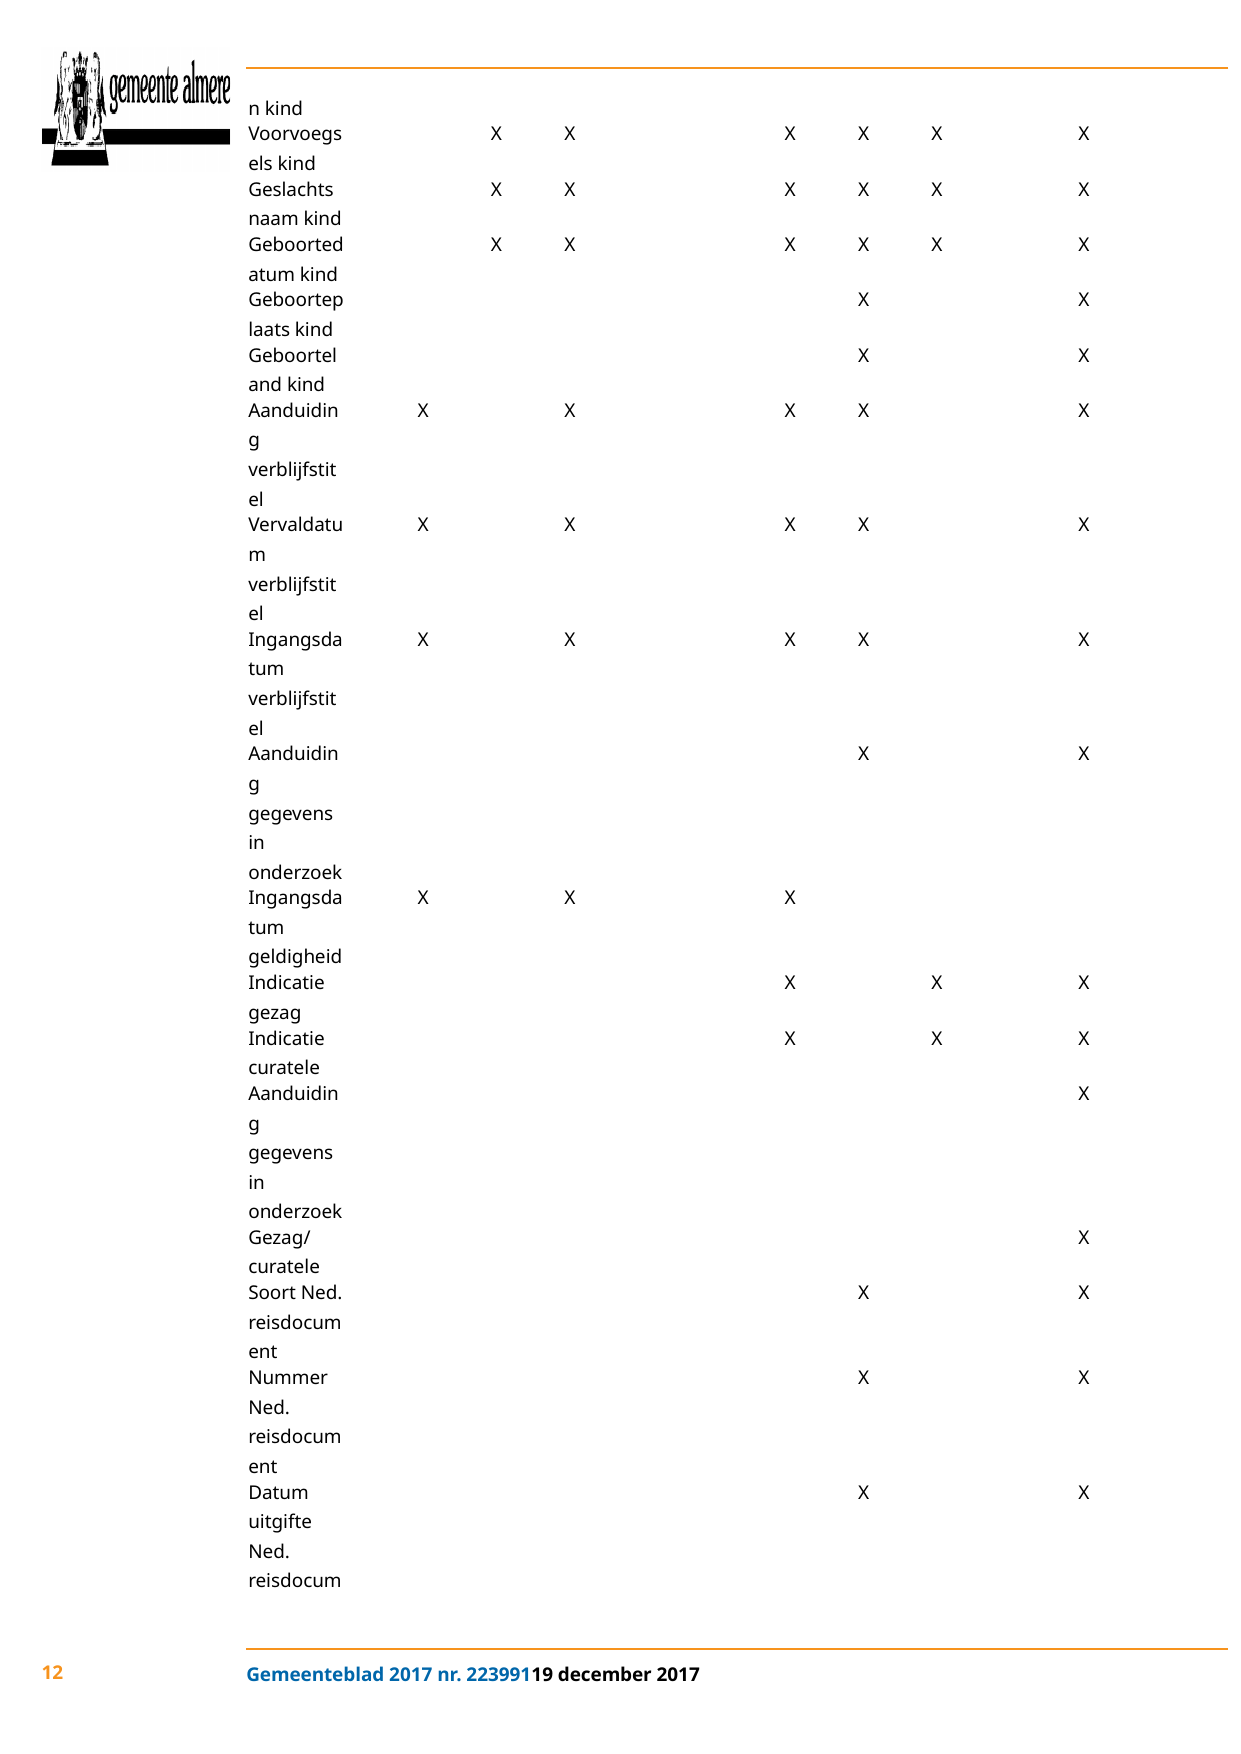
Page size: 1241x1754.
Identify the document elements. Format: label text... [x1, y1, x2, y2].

table_cell [344, 397, 417, 512]
table_cell [344, 1479, 417, 1593]
table_cell [1005, 231, 1078, 286]
table_cell [711, 885, 784, 969]
table_cell [1005, 626, 1078, 741]
table_cell [784, 1479, 858, 1593]
table_cell X [1078, 626, 1152, 741]
table_cell [417, 95, 491, 121]
table_cell [858, 1025, 931, 1080]
table_cell [711, 397, 784, 512]
table_cell [638, 1025, 711, 1080]
table_cell Aanduiding verblijfstitel [248, 397, 344, 512]
table_cell [344, 1224, 417, 1279]
table_cell Voorvoegsels kind [248, 121, 344, 176]
table_cell [931, 1080, 1005, 1224]
table_cell Geslachtsnaam kind [248, 176, 344, 231]
table_cell [1005, 1479, 1078, 1593]
table_cell [638, 885, 711, 969]
table_cell [564, 1224, 637, 1279]
table_cell [1005, 741, 1078, 884]
table_cell X [417, 512, 491, 626]
table_cell X [931, 970, 1005, 1025]
table_cell X [784, 512, 858, 626]
table_cell [344, 121, 417, 176]
table_cell [784, 1364, 858, 1479]
table_cell [638, 970, 711, 1025]
table_cell [711, 626, 784, 741]
table_cell Soort Ned. reisdocument [248, 1280, 344, 1364]
table_cell X [931, 176, 1005, 231]
table_cell [784, 741, 858, 884]
table_cell X [858, 342, 931, 397]
table_cell [931, 741, 1005, 884]
table_cell X [1078, 342, 1152, 397]
table_cell [1005, 512, 1078, 626]
table_cell [638, 1224, 711, 1279]
table_cell [711, 1025, 784, 1080]
table_cell [1005, 1025, 1078, 1080]
table_cell X [858, 626, 931, 741]
table_cell [491, 342, 564, 397]
table_cell [711, 512, 784, 626]
table_cell [344, 512, 417, 626]
table_cell [491, 626, 564, 741]
table_cell X [858, 176, 931, 231]
table_cell X [564, 176, 637, 231]
table_cell [784, 342, 858, 397]
table_cell n kind [248, 95, 344, 121]
table_cell [564, 1364, 637, 1479]
table_cell [638, 231, 711, 286]
table_cell [711, 1080, 784, 1224]
table_cell [491, 1224, 564, 1279]
table_cell X [491, 176, 564, 231]
table_cell X [858, 286, 931, 342]
table_cell [491, 95, 564, 121]
table_cell [711, 741, 784, 884]
table_cell X [564, 512, 637, 626]
table_cell X [784, 970, 858, 1025]
table_cell X [784, 626, 858, 741]
table_cell [564, 970, 637, 1025]
table_cell [491, 970, 564, 1025]
table_cell X [784, 231, 858, 286]
table_cell X [417, 885, 491, 969]
table_cell [711, 1280, 784, 1364]
table_cell [638, 1280, 711, 1364]
table_cell [711, 121, 784, 176]
table_cell X [1078, 1364, 1152, 1479]
table_cell [417, 1080, 491, 1224]
table_cell [564, 1025, 637, 1080]
table_cell [858, 885, 931, 969]
table_cell X [858, 121, 931, 176]
table_cell Gezag/curatele [248, 1224, 344, 1279]
table_cell [784, 1224, 858, 1279]
table_cell [931, 342, 1005, 397]
table_cell X [1078, 286, 1152, 342]
table_cell [491, 1364, 564, 1479]
table_cell [344, 95, 417, 121]
table_cell [638, 342, 711, 397]
table_cell [638, 512, 711, 626]
table_cell [638, 1364, 711, 1479]
table_cell Indicatie gezag [248, 970, 344, 1025]
table_cell [711, 1479, 784, 1593]
table_cell [1005, 342, 1078, 397]
table_cell [1005, 1364, 1078, 1479]
table_cell [638, 121, 711, 176]
table_cell X [858, 512, 931, 626]
table_cell [1005, 970, 1078, 1025]
table_cell X [858, 231, 931, 286]
table_cell X [784, 885, 858, 969]
picture [41, 47, 231, 172]
table_cell [638, 397, 711, 512]
table_cell X [564, 626, 637, 741]
table_cell [564, 1479, 637, 1593]
table_cell [711, 286, 784, 342]
table_cell [344, 626, 417, 741]
table_cell [1005, 176, 1078, 231]
table_cell Datum uitgifte Ned. reisdocum [248, 1479, 344, 1593]
table_cell [638, 176, 711, 231]
table_cell [491, 397, 564, 512]
table_cell X [1078, 970, 1152, 1025]
table_cell [564, 741, 637, 884]
table_cell X [1078, 1080, 1152, 1224]
table_cell [931, 1280, 1005, 1364]
table_cell [784, 1280, 858, 1364]
table_cell [417, 1224, 491, 1279]
table_cell [931, 95, 1005, 121]
table_cell X [784, 397, 858, 512]
table_cell [1005, 286, 1078, 342]
table_cell [1005, 1280, 1078, 1364]
table_cell X [1078, 1479, 1152, 1593]
table_cell X [1078, 121, 1152, 176]
table_cell Aanduiding gegevens in onderzoek [248, 741, 344, 884]
table_cell [858, 1224, 931, 1279]
table_cell [344, 885, 417, 969]
table_cell [491, 286, 564, 342]
table_cell [858, 970, 931, 1025]
table_cell [417, 1364, 491, 1479]
table_cell X [1078, 397, 1152, 512]
table_cell [1005, 121, 1078, 176]
table_cell [344, 342, 417, 397]
table_cell [417, 121, 491, 176]
table_cell [931, 512, 1005, 626]
table_cell X [491, 231, 564, 286]
table_cell X [1078, 1224, 1152, 1279]
table_cell X [564, 885, 637, 969]
table_cell [564, 1280, 637, 1364]
table_cell [638, 626, 711, 741]
table_cell [1005, 885, 1078, 969]
table_cell [931, 286, 1005, 342]
table_cell X [931, 1025, 1005, 1080]
table_cell [784, 95, 858, 121]
table_cell [417, 176, 491, 231]
table_cell [564, 286, 637, 342]
table_cell [491, 512, 564, 626]
table_cell X [784, 1025, 858, 1080]
table_cell Ingangsdatum verblijfstitel [248, 626, 344, 741]
table_cell [1078, 95, 1152, 121]
table_cell [344, 286, 417, 342]
table_cell [344, 1364, 417, 1479]
table_cell [931, 885, 1005, 969]
table_cell X [1078, 231, 1152, 286]
table_cell X [417, 397, 491, 512]
table_cell X [417, 626, 491, 741]
table_cell [638, 1479, 711, 1593]
table_cell [1005, 397, 1078, 512]
table_cell [931, 397, 1005, 512]
table_cell [784, 286, 858, 342]
table_cell [638, 95, 711, 121]
table_cell Vervaldatum verblijfstitel [248, 512, 344, 626]
table_cell [931, 1224, 1005, 1279]
table_cell [344, 1025, 417, 1080]
table_cell [344, 176, 417, 231]
table_cell [711, 231, 784, 286]
table_cell X [1078, 512, 1152, 626]
table_cell [638, 286, 711, 342]
table_cell X [1078, 1025, 1152, 1080]
table_cell [344, 231, 417, 286]
table_cell [417, 1280, 491, 1364]
table_cell X [931, 121, 1005, 176]
table_cell X [858, 741, 931, 884]
table_cell [1005, 1224, 1078, 1279]
table_cell X [931, 231, 1005, 286]
table_cell [711, 342, 784, 397]
table_cell [344, 1280, 417, 1364]
table_cell [417, 231, 491, 286]
table_cell [711, 95, 784, 121]
table_cell [858, 1080, 931, 1224]
table_cell [491, 1280, 564, 1364]
table_cell X [1078, 741, 1152, 884]
table_cell [931, 1479, 1005, 1593]
table_cell Indicatie curatele [248, 1025, 344, 1080]
table_cell [417, 741, 491, 884]
table_cell [344, 741, 417, 884]
table_cell [564, 95, 637, 121]
table_cell [417, 1479, 491, 1593]
table_cell X [858, 1364, 931, 1479]
table_cell [638, 741, 711, 884]
table_cell [491, 885, 564, 969]
table_cell [344, 1080, 417, 1224]
table_cell [344, 970, 417, 1025]
table_cell [931, 1364, 1005, 1479]
table_cell X [858, 397, 931, 512]
table_cell [711, 1224, 784, 1279]
table_cell [564, 1080, 637, 1224]
table_cell [491, 1025, 564, 1080]
table_cell [417, 970, 491, 1025]
table_cell Ingangsdatum geldigheid [248, 885, 344, 969]
table_cell [711, 1364, 784, 1479]
table_cell X [564, 397, 637, 512]
table_cell X [784, 176, 858, 231]
table_cell X [491, 121, 564, 176]
table_cell X [564, 231, 637, 286]
table_cell [638, 1080, 711, 1224]
table_cell X [858, 1479, 931, 1593]
table_cell [491, 741, 564, 884]
table_cell [1078, 885, 1152, 969]
table_cell Aanduiding gegevens in onderzoek [248, 1080, 344, 1224]
table_cell [858, 95, 931, 121]
table_cell Geboorteplaats kind [248, 286, 344, 342]
table_cell Geboorteland kind [248, 342, 344, 397]
table_cell X [1078, 176, 1152, 231]
table_cell [711, 176, 784, 231]
table_cell X [858, 1280, 931, 1364]
table_cell X [1078, 1280, 1152, 1364]
table_cell [711, 970, 784, 1025]
table_cell [1005, 1080, 1078, 1224]
table_cell [784, 1080, 858, 1224]
table_cell [564, 342, 637, 397]
table_cell [417, 1025, 491, 1080]
table_cell [1005, 95, 1078, 121]
table_cell X [784, 121, 858, 176]
table_cell [491, 1479, 564, 1593]
table_cell Geboortedatum kind [248, 231, 344, 286]
table_cell [931, 626, 1005, 741]
table_cell [417, 286, 491, 342]
table_cell Nummer Ned. reisdocument [248, 1364, 344, 1479]
table_cell X [564, 121, 637, 176]
table_cell [491, 1080, 564, 1224]
table_cell [417, 342, 491, 397]
